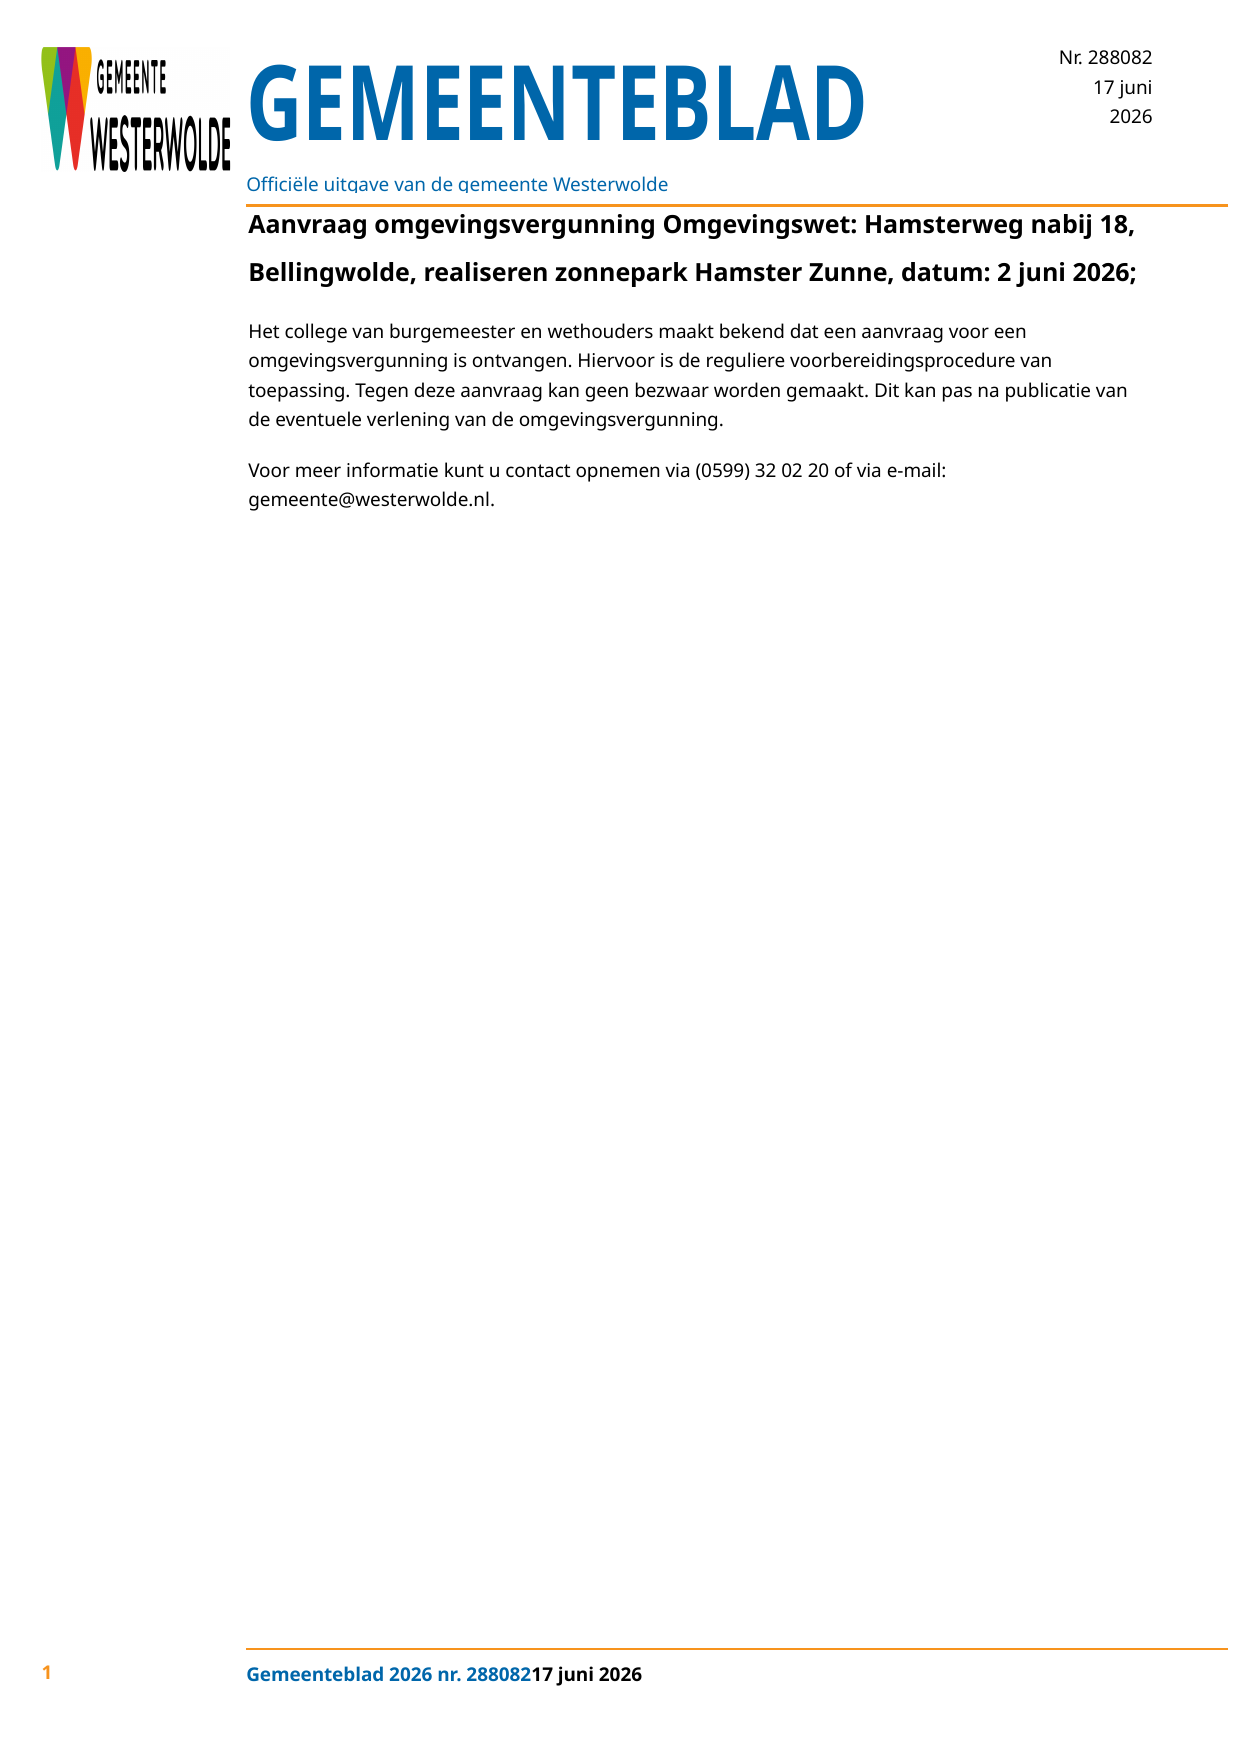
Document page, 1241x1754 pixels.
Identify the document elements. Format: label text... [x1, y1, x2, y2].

picture [41, 47, 231, 172]
text Aanvraag omgevingsvergunning Omgevingswet: Hamsterweg nabij 18, Bellingwolde, realiseren zonnepark Hamster Zunne, datum: 2 juni 2026; [248, 207, 1152, 288]
text Het college van burgemeester en wethouders maakt bekend dat een aanvraag voor een omgevingsvergunning is ontvangen. Hiervoor is de reguliere voorbereidingsprocedure van toepassing. Tegen deze aanvraag kan geen bezwaar worden gemaakt. Dit kan pas na publicatie van de eventuele verlening van de omgevingsvergunning. [248, 318, 1152, 432]
text Voor meer informatie kunt u contact opnemen via (0599) 32 02 20 of via e-mail: gemeente@westerwolde.nl. [248, 457, 1152, 512]
